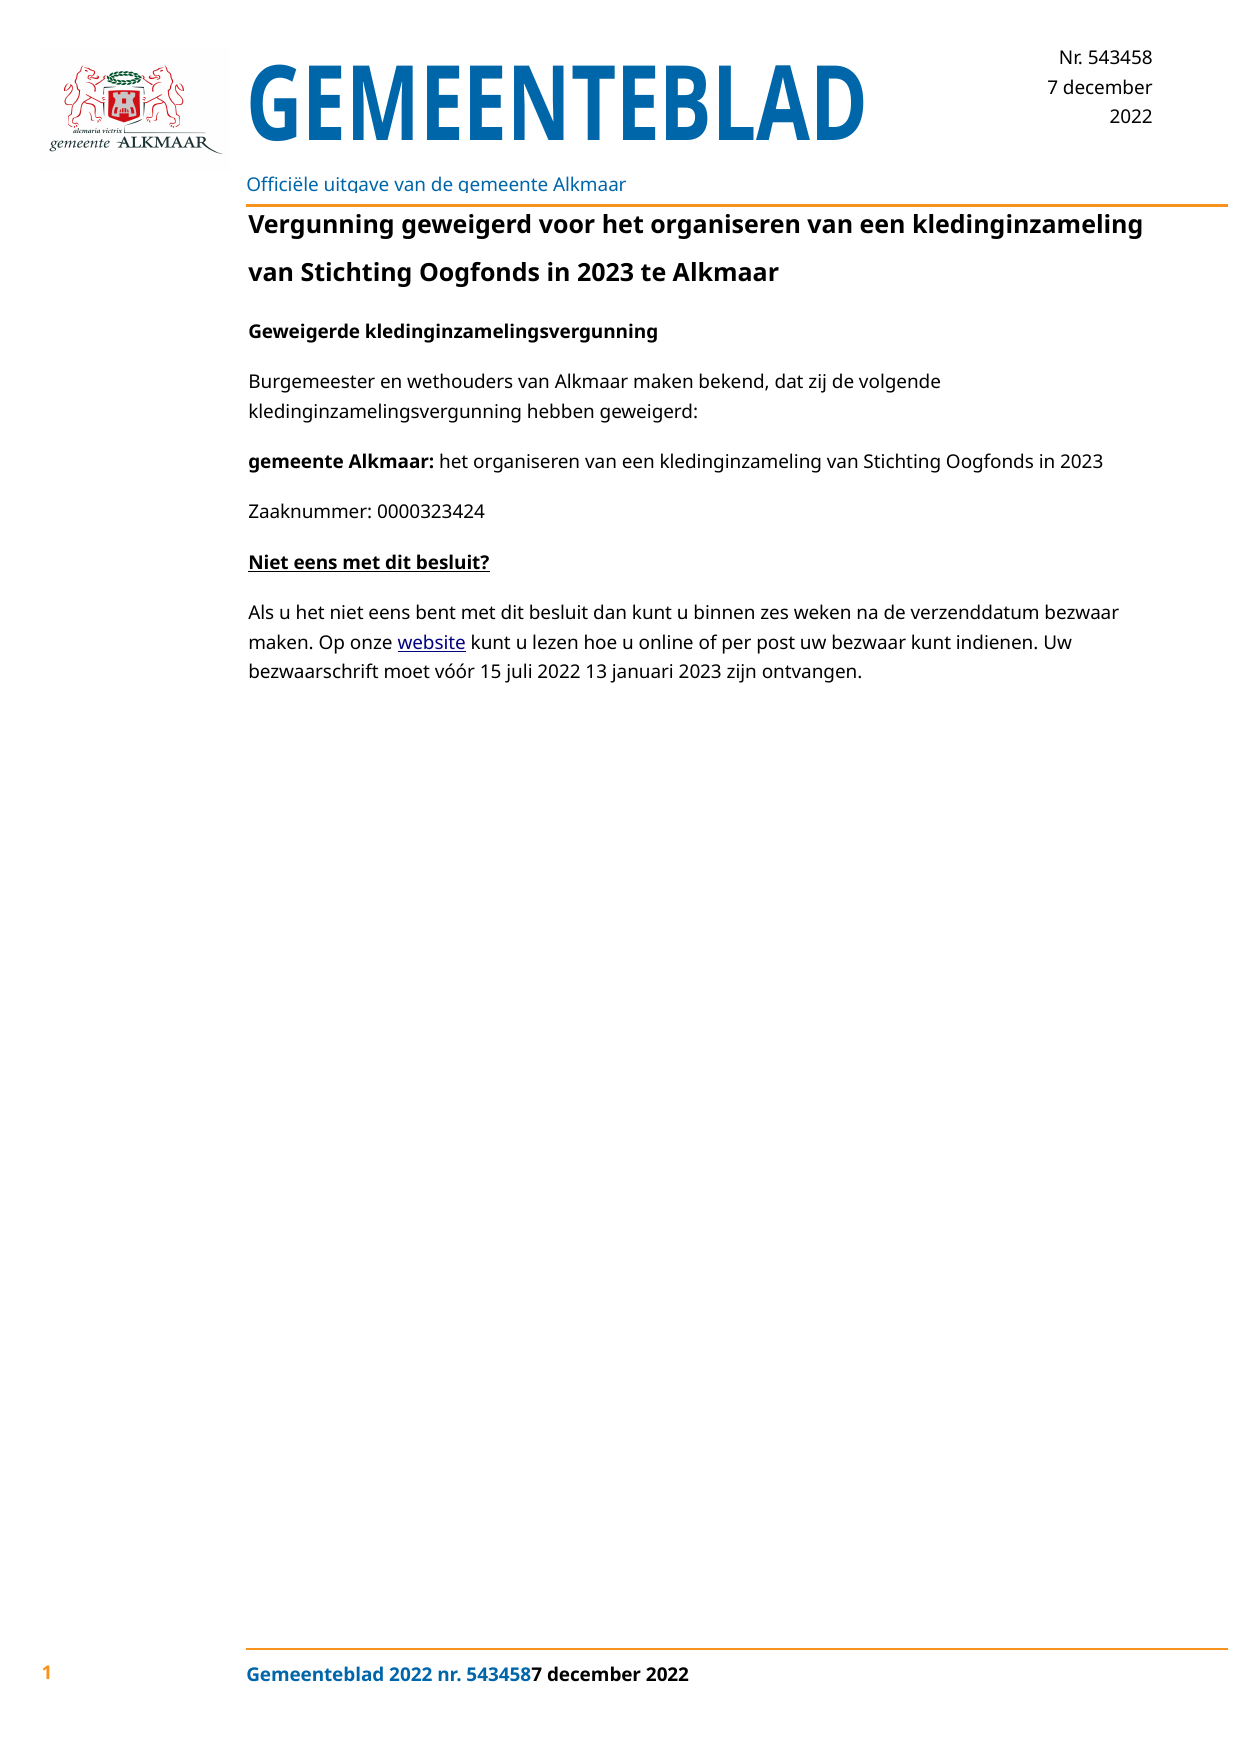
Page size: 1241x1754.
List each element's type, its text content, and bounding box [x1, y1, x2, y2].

text Zaaknummer: 0000323424 [248, 499, 1152, 524]
text gemeente Alkmaar: het organiseren van een kledinginzameling van Stichting Oogfonds in 2023 [248, 448, 1152, 474]
text Niet eens met dit besluit? [248, 549, 1152, 575]
text Burgemeester en wethouders van Alkmaar maken bekend, dat zij de volgende kledinginzamelingsvergunning hebben geweigerd: [248, 368, 1152, 424]
text Geweigerde kledinginzamelingsvergunning [248, 318, 1152, 344]
picture [41, 47, 231, 172]
text Vergunning geweigerd voor het organiseren van een kledinginzameling van Stichting Oogfonds in 2023 te Alkmaar [248, 207, 1152, 288]
text Als u het niet eens bent met dit besluit dan kunt u binnen zes weken na de verzenddatum bezwaar maken. Op onze website kunt u lezen hoe u online of per post uw bezwaar kunt indienen. Uw bezwaarschrift moet vóór 15 juli 2022 13 januari 2023 zijn ontvangen. [248, 599, 1152, 684]
